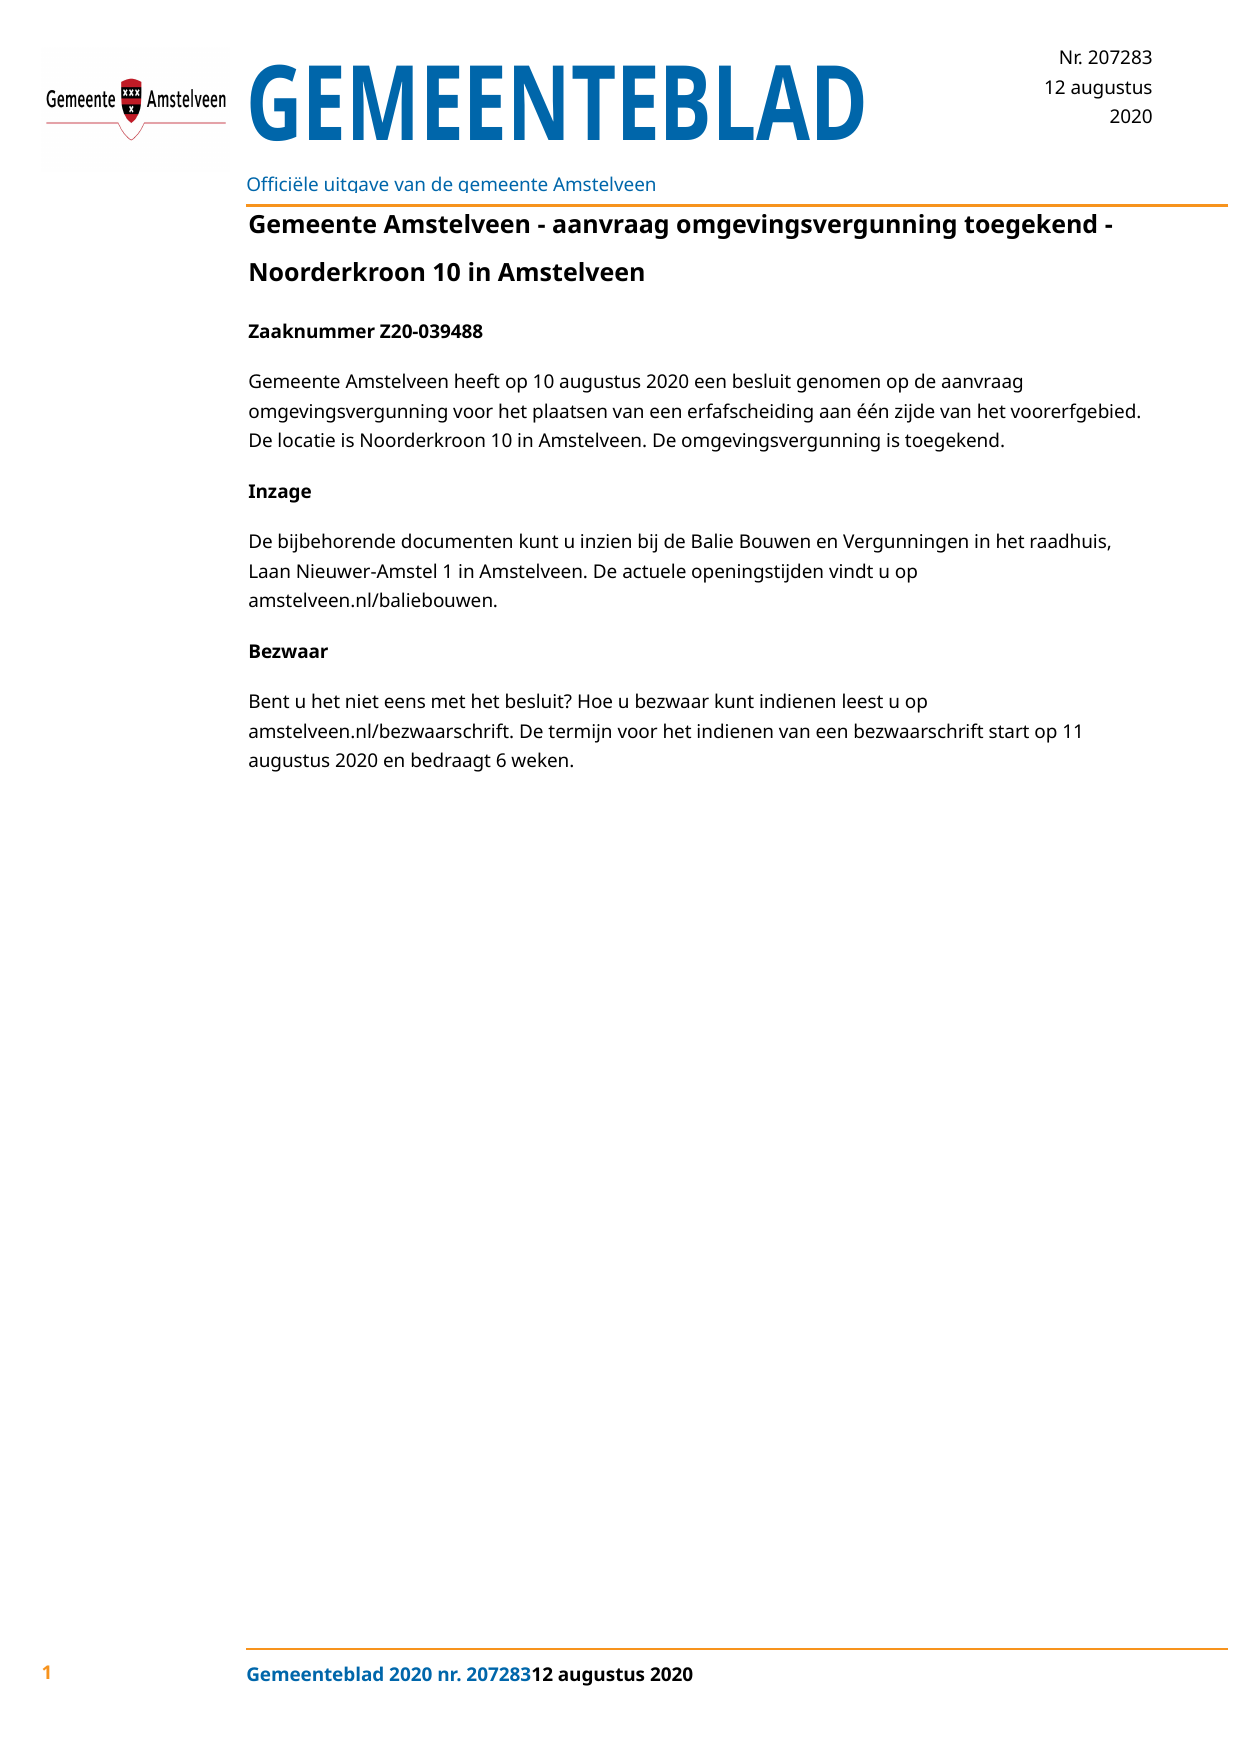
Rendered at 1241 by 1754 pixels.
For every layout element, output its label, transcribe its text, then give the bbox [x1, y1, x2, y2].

text Gemeente Amstelveen - aanvraag omgevingsvergunning toegekend - Noorderkroon 10 in Amstelveen [248, 207, 1152, 288]
text De bijbehorende documenten kunt u inzien bij de Balie Bouwen en Vergunningen in het raadhuis, Laan Nieuwer-Amstel 1 in Amstelveen. De actuele openingstijden vindt u op amstelveen.nl/baliebouwen. [248, 528, 1152, 613]
text Bezwaar [248, 638, 1152, 664]
text Inzage [248, 478, 1152, 504]
picture [41, 47, 231, 172]
text Bent u het niet eens met het besluit? Hoe u bezwaar kunt indienen leest u op amstelveen.nl/bezwaarschrift. De termijn voor het indienen van een bezwaarschrift start op 11 augustus 2020 en bedraagt 6 weken. [248, 688, 1152, 773]
text Gemeente Amstelveen heeft op 10 augustus 2020 een besluit genomen op de aanvraag omgevingsvergunning voor het plaatsen van een erfafscheiding aan één zijde van het voorerfgebied. De locatie is Noorderkroon 10 in Amstelveen. De omgevingsvergunning is toegekend. [248, 368, 1152, 453]
text Zaaknummer Z20-039488 [248, 318, 1152, 344]
